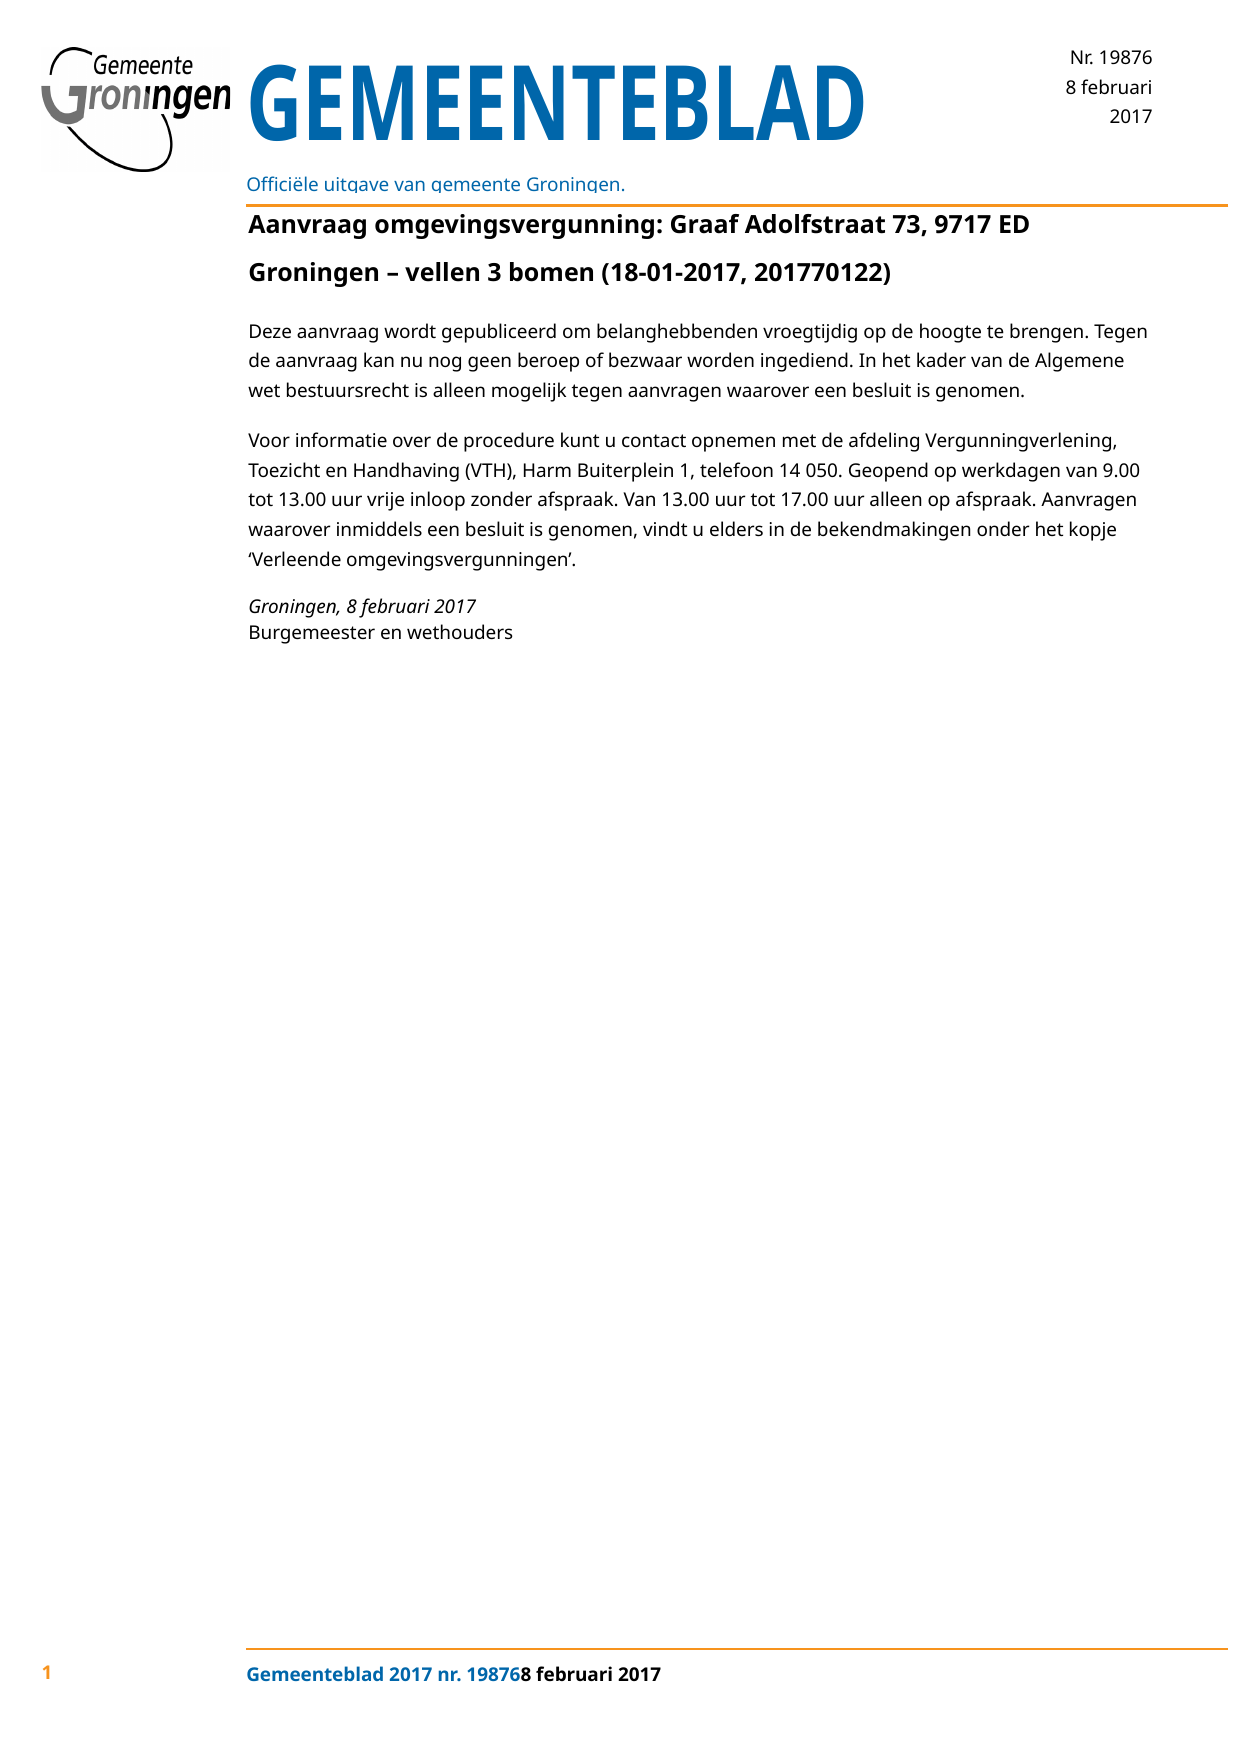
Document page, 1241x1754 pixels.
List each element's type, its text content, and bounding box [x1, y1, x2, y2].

text Voor informatie over de procedure kunt u contact opnemen met de afdeling Vergunningverlening, Toezicht en Handhaving (VTH), Harm Buiterplein 1, telefoon 14 050. Geopend op werkdagen van 9.00 tot 13.00 uur vrije inloop zonder afspraak. Van 13.00 uur tot 17.00 uur alleen op afspraak. Aanvragen waarover inmiddels een besluit is genomen, vindt u elders in de bekendmakingen onder het kopje ‘Verleende omgevingsvergunningen’. [248, 427, 1152, 572]
picture [41, 47, 231, 172]
text Aanvraag omgevingsvergunning: Graaf Adolfstraat 73, 9717 ED Groningen – vellen 3 bomen (18-01-2017, 201770122) [248, 207, 1152, 288]
text Burgemeester en wethouders [248, 619, 1152, 645]
text Groningen, 8 februari 2017 [248, 594, 1152, 619]
text Deze aanvraag wordt gepubliceerd om belanghebbenden vroegtijdig op de hoogte te brengen. Tegen de aanvraag kan nu nog geen beroep of bezwaar worden ingediend. In het kader van de Algemene wet bestuursrecht is alleen mogelijk tegen aanvragen waarover een besluit is genomen. [248, 318, 1152, 403]
